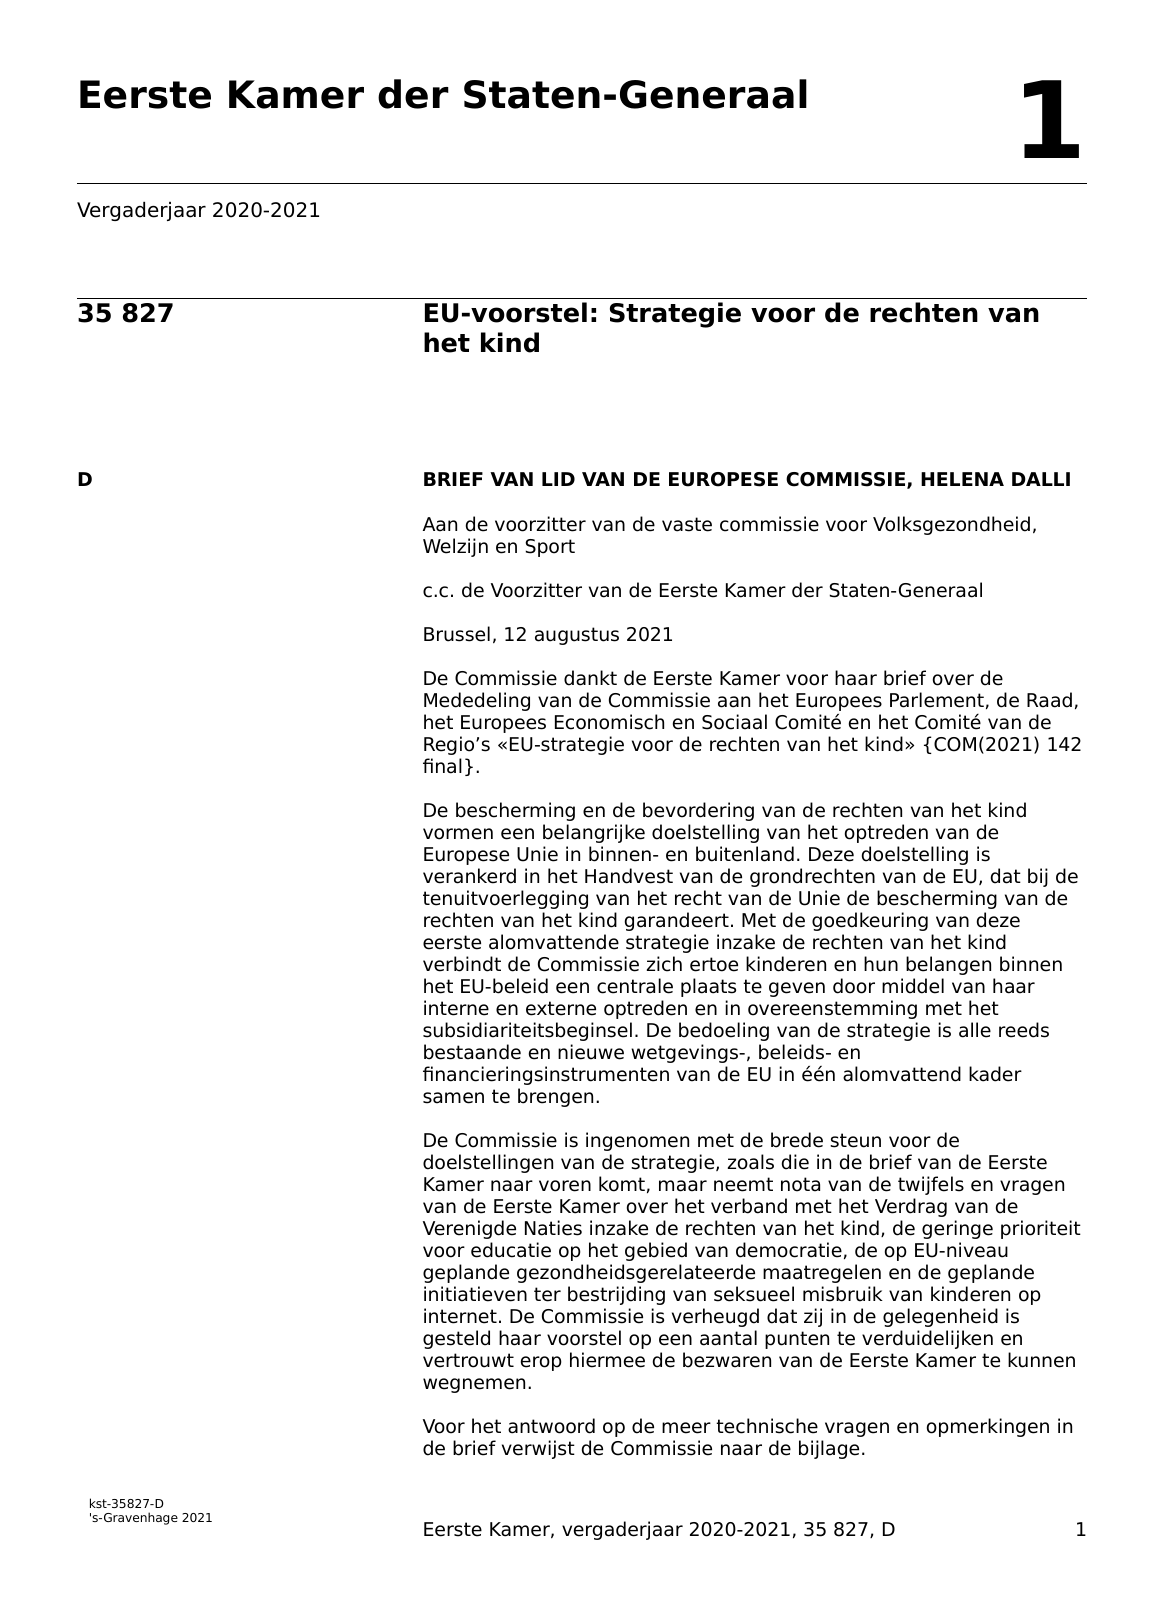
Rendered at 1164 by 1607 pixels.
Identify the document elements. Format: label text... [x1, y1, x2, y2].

subtitle 35 827 EU-voorstel: Strategie voor de rechten van het kind [77, 299, 1087, 358]
text De Commissie dankt de Eerste Kamer voor haar brief over de Mededeling van de Commissie aan het Europees Parlement, de Raad, het Europees Economisch en Sociaal Comité en het Comité van de Regio’s «EU-strategie voor de rechten van het kind» {COM(2021) 142 final}. [422, 668, 1087, 778]
subtitle D BRIEF VAN LID VAN DE EUROPESE COMMISSIE, HELENA DALLI [77, 469, 1087, 491]
table_header Eerste Kamer der Staten-Generaal [77, 59, 886, 183]
table_header 1 [886, 59, 1087, 183]
text De Commissie is ingenomen met de brede steun voor de doelstellingen van de strategie, zoals die in de brief van de Eerste Kamer naar voren komt, maar neemt nota van de twijfels en vragen van de Eerste Kamer over het verband met het Verdrag van de Verenigde Naties inzake de rechten van het kind, de geringe prioriteit voor educatie op het gebied van democratie, de op EU-niveau geplande gezondheidsgerelateerde maatregelen en de geplande initiatieven ter bestrijding van seksueel misbruik van kinderen op internet. De Commissie is verheugd dat zij in de gelegenheid is gesteld haar voorstel op een aantal punten te verduidelijken en vertrouwt erop hiermee de bezwaren van de Eerste Kamer te kunnen wegnemen. [422, 1130, 1087, 1394]
text Voor het antwoord op de meer technische vragen en opmerkingen in de brief verwijst de Commissie naar de bijlage. [422, 1416, 1087, 1460]
text 's-Gravenhage 2021 [88, 1511, 323, 1525]
text Brussel, 12 augustus 2021 [422, 624, 1087, 646]
text kst-35827-D [88, 1497, 323, 1511]
text De bescherming en de bevordering van de rechten van het kind vormen een belangrijke doelstelling van het optreden van de Europese Unie in binnen- en buitenland. Deze doelstelling is verankerd in het Handvest van de grondrechten van de EU, dat bij de tenuitvoerlegging van het recht van de Unie de bescherming van de rechten van het kind garandeert. Met de goedkeuring van deze eerste alomvattende strategie inzake de rechten van het kind verbindt de Commissie zich ertoe kinderen en hun belangen binnen het EU-beleid een centrale plaats te geven door middel van haar interne en externe optreden en in overeenstemming met het subsidiariteitsbeginsel. De bedoeling van de strategie is alle reeds bestaande en nieuwe wetgevings-, beleids- en financieringsinstrumenten van de EU in één alomvattend kader samen te brengen. [422, 800, 1087, 1108]
text c.c. de Voorzitter van de Eerste Kamer der Staten-Generaal [422, 580, 1087, 602]
table_cell Vergaderjaar 2020-2021 [77, 184, 1087, 298]
text Aan de voorzitter van de vaste commissie voor Volksgezondheid, Welzijn en Sport [422, 513, 1087, 557]
